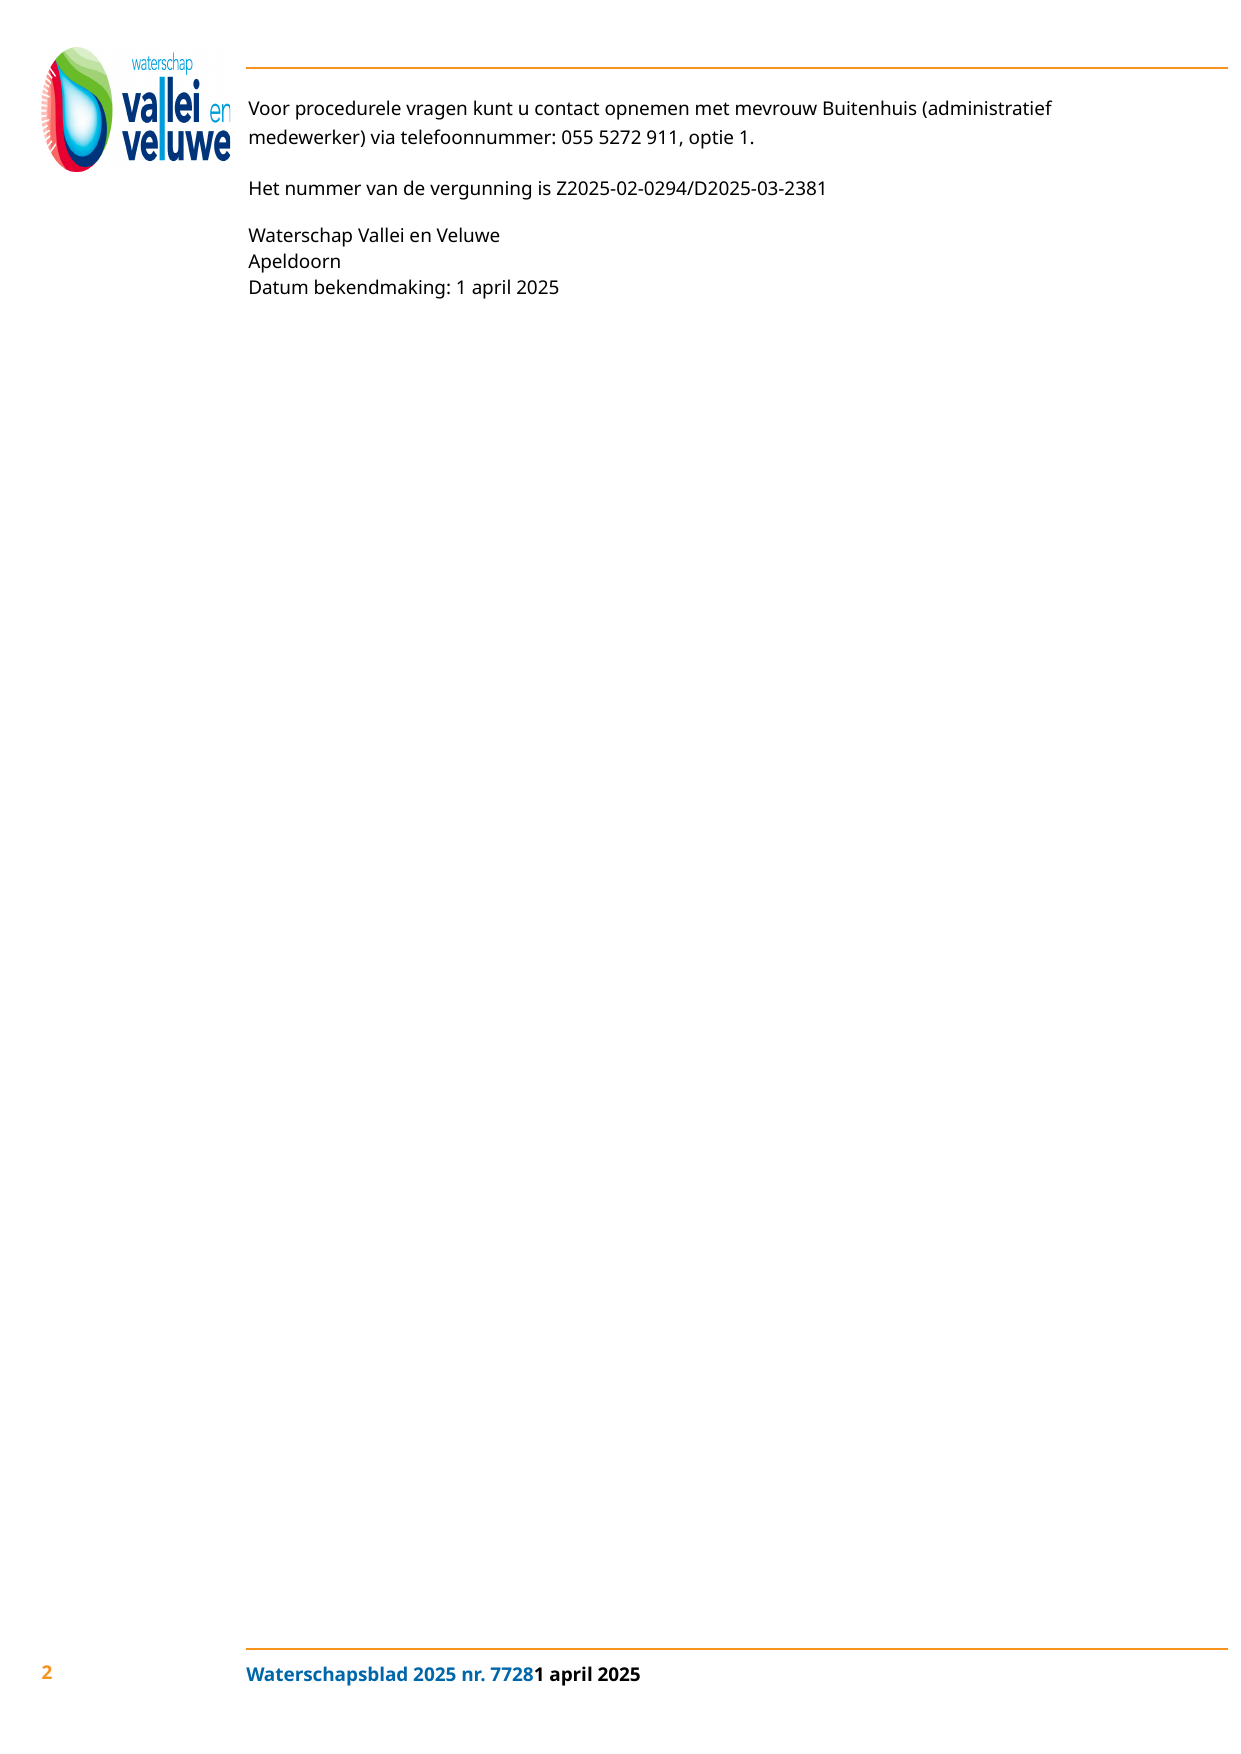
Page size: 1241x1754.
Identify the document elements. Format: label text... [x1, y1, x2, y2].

picture [41, 47, 231, 172]
text Waterschap Vallei en Veluwe [248, 223, 1152, 248]
text Apeldoorn [248, 248, 1152, 274]
text Voor procedurele vragen kunt u contact opnemen met mevrouw Buitenhuis (administratief medewerker) via telefoonnummer: 055 5272 911, optie 1. [248, 95, 1152, 150]
text Datum bekendmaking: 1 april 2025 [248, 274, 1152, 300]
text Het nummer van de vergunning is Z2025-02-0294/D2025-03-2381 [248, 175, 1152, 201]
